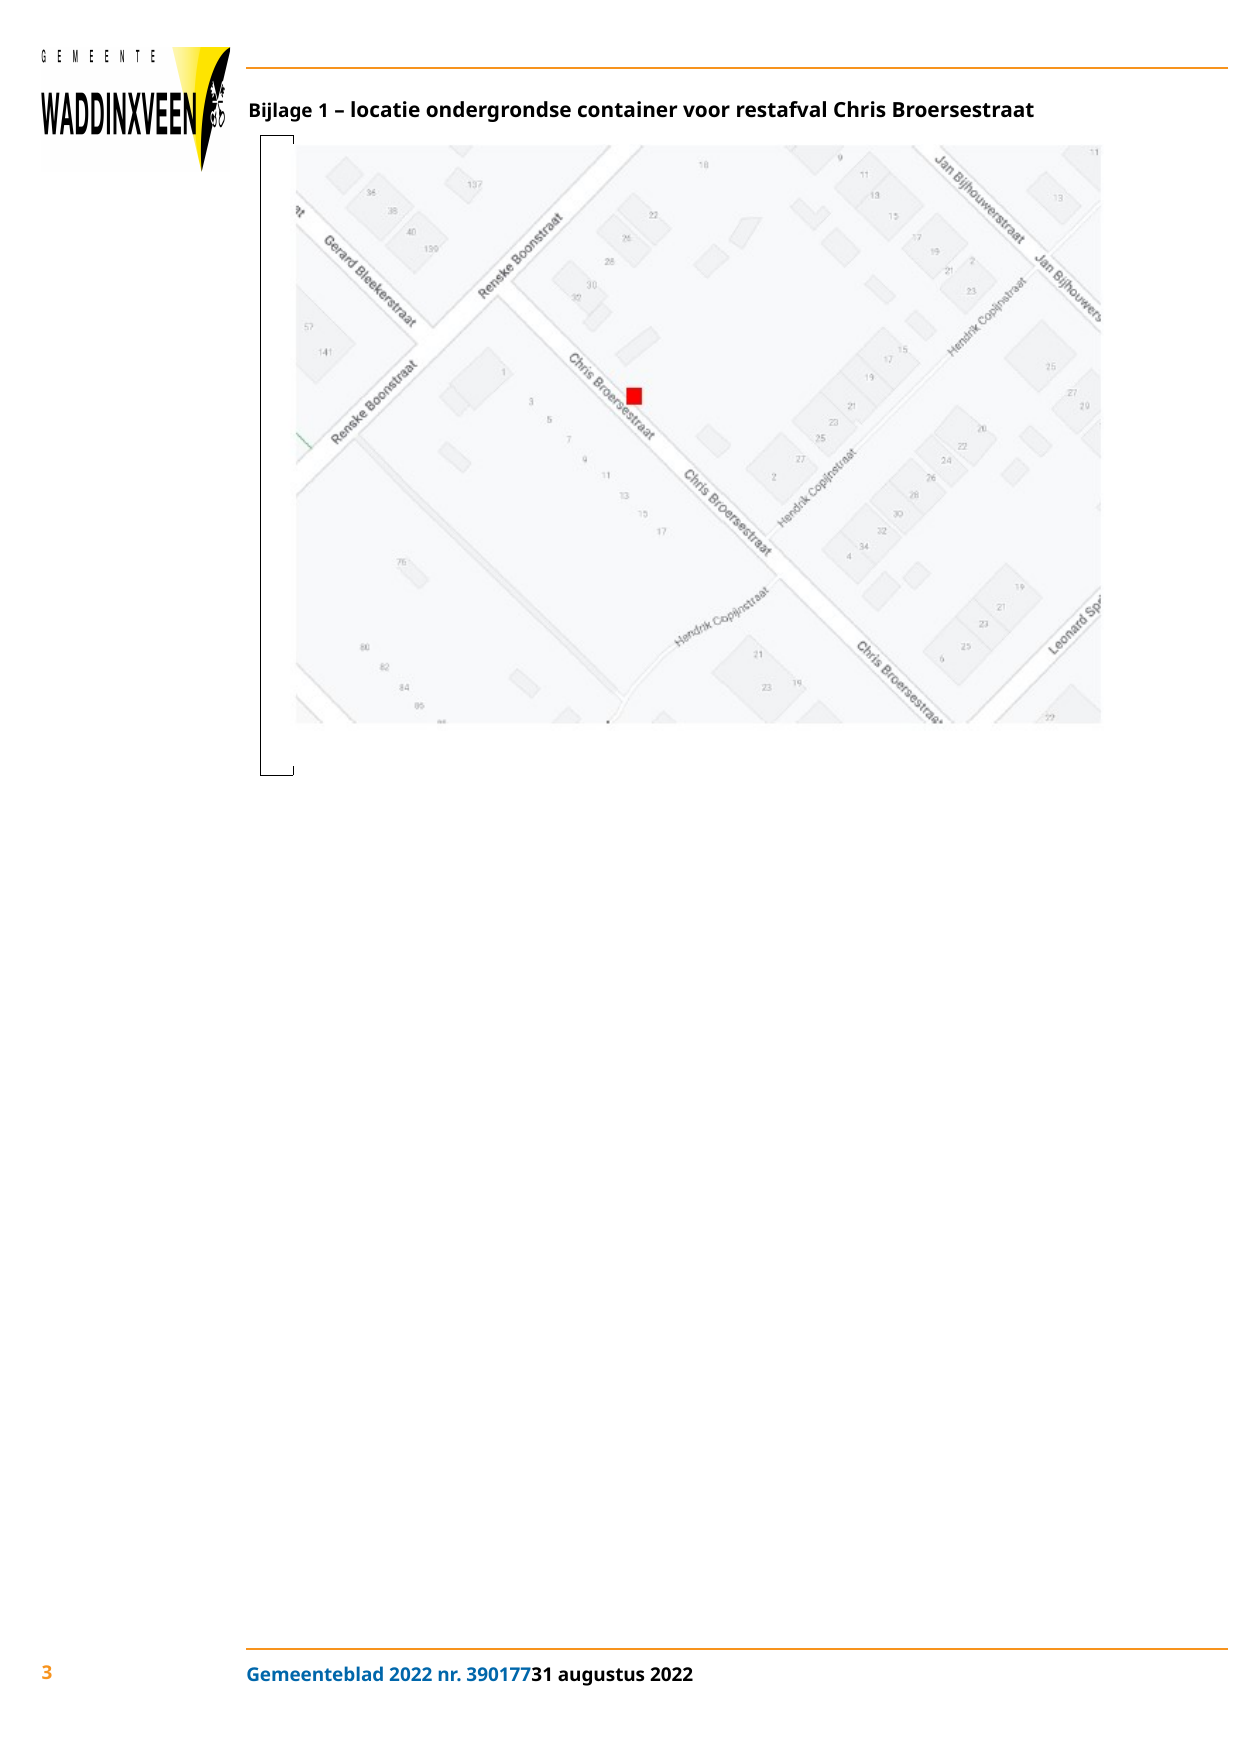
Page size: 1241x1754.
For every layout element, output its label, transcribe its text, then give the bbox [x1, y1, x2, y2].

picture [41, 47, 231, 172]
text Bijlage 1 – locatie ondergrondse container voor restafval Chris Broersestraat [248, 95, 1152, 123]
picture [268, 144, 1173, 766]
